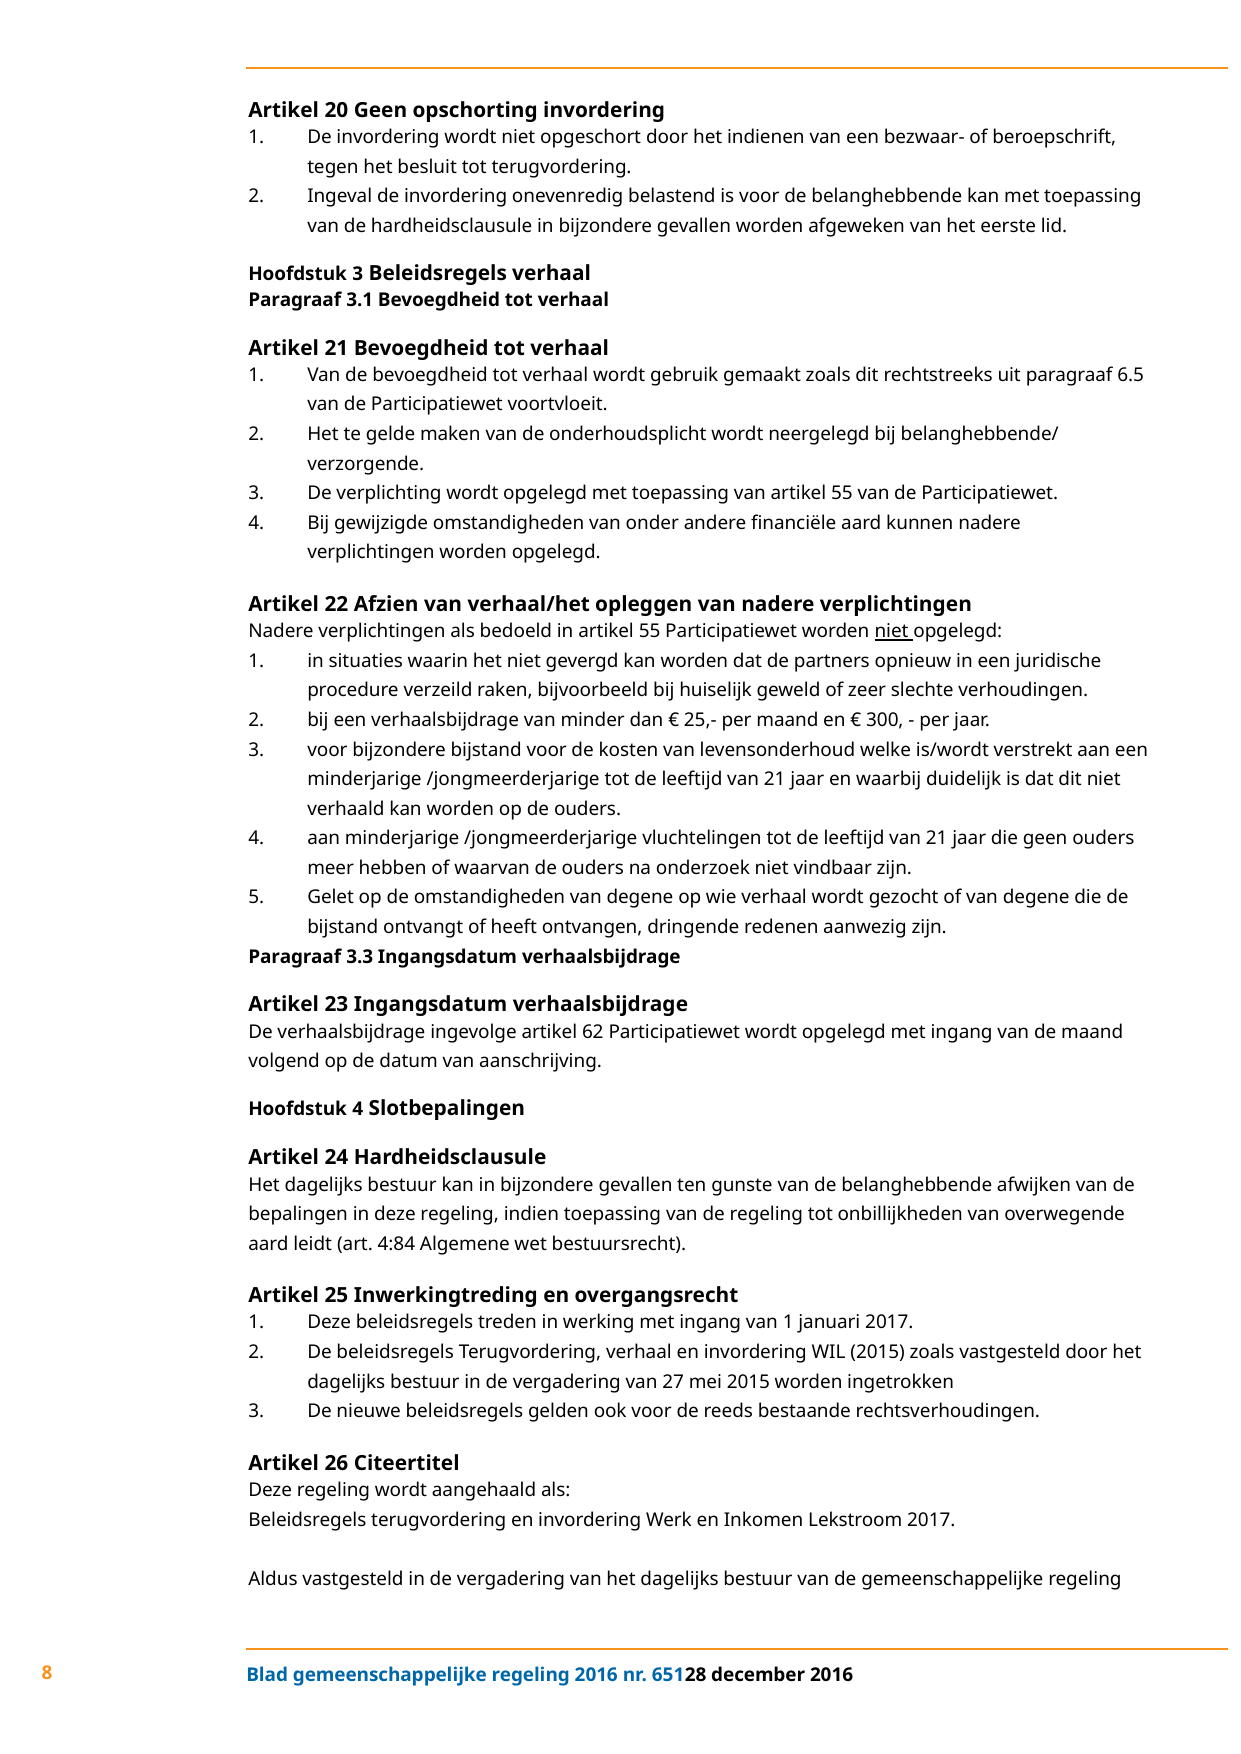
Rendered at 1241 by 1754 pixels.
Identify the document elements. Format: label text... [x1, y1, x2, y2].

text De verhaalsbijdrage ingevolge artikel 62 Participatiewet wordt opgelegd met ingang van de maand volgend op de datum van aanschrijving. [248, 1018, 1152, 1073]
text Deze regeling wordt aangehaald als: [248, 1476, 1152, 1502]
list De nieuwe beleidsregels gelden ook voor de reeds bestaande rechtsverhoudingen. [248, 1397, 1152, 1423]
list De beleidsregels Terugvordering, verhaal en invordering WIL (2015) zoals vastgesteld door het dagelijks bestuur in de vergadering van 27 mei 2015 worden ingetrokken [248, 1338, 1152, 1394]
text Artikel 21 Bevoegdheid tot verhaal [248, 333, 1152, 361]
text Het dagelijks bestuur kan in bijzondere gevallen ten gunste van de belanghebbende afwijken van de bepalingen in deze regeling, indien toepassing van de regeling tot onbillijkheden van overwegende aard leidt (art. 4:84 Algemene wet bestuursrecht). [248, 1171, 1152, 1256]
list in situaties waarin het niet gevergd kan worden dat de partners opnieuw in een juridische procedure verzeild raken, bijvoorbeeld bij huiselijk geweld of zeer slechte verhoudingen. [248, 647, 1152, 702]
list Ingeval de invordering onevenredig belastend is voor de belanghebbende kan met toepassing van de hardheidsclausule in bijzondere gevallen worden afgeweken van het eerste lid. [248, 182, 1152, 238]
text Artikel 26 Citeertitel [248, 1448, 1152, 1476]
text Hoofdstuk 3 Beleidsregels verhaal [248, 258, 1152, 286]
list bij een verhaalsbijdrage van minder dan € 25,- per maand en € 300, - per jaar. [248, 706, 1152, 732]
list Gelet op de omstandigheden van degene op wie verhaal wordt gezocht of van degene die de bijstand ontvangt of heeft ontvangen, dringende redenen aanwezig zijn. [248, 884, 1152, 939]
list De verplichting wordt opgelegd met toepassing van artikel 55 van de Participatiewet. [248, 479, 1152, 505]
picture [41, 47, 231, 172]
list Van de bevoegdheid tot verhaal wordt gebruik gemaakt zoals dit rechtstreeks uit paragraaf 6.5 van de Participatiewet voortvloeit. [248, 361, 1152, 416]
text Artikel 25 Inwerkingtreding en overgangsrecht [248, 1280, 1152, 1309]
list aan minderjarige /jongmeerderjarige vluchtelingen tot de leeftijd van 21 jaar die geen ouders meer hebben of waarvan de ouders na onderzoek niet vindbaar zijn. [248, 824, 1152, 880]
text Aldus vastgesteld in de vergadering van het dagelijks bestuur van de gemeenschappelijke regeling [248, 1565, 1152, 1591]
list voor bijzondere bijstand voor de kosten van levensonderhoud welke is/wordt verstrekt aan een minderjarige /jongmeerderjarige tot de leeftijd van 21 jaar en waarbij duidelijk is dat dit niet verhaald kan worden op de ouders. [248, 736, 1152, 821]
text Paragraaf 3.3 Ingangsdatum verhaalsbijdrage [248, 943, 1152, 968]
text Artikel 24 Hardheidsclausule [248, 1142, 1152, 1171]
text Artikel 23 Ingangsdatum verhaalsbijdrage [248, 989, 1152, 1018]
list Bij gewijzigde omstandigheden van onder andere financiële aard kunnen nadere verplichtingen worden opgelegd. [248, 509, 1152, 564]
list De invordering wordt niet opgeschort door het indienen van een bezwaar- of beroepschrift, tegen het besluit tot terugvordering. [248, 123, 1152, 178]
text Paragraaf 3.1 Bevoegdheid tot verhaal [248, 286, 1152, 312]
list Deze beleidsregels treden in werking met ingang van 1 januari 2017. [248, 1309, 1152, 1334]
list Het te gelde maken van de onderhoudsplicht wordt neergelegd bij belanghebbende/ verzorgende. [248, 420, 1152, 476]
text Nadere verplichtingen als bedoeld in artikel 55 Participatiewet worden niet opgelegd: [248, 617, 1152, 643]
text Artikel 22 Afzien van verhaal/het opleggen van nadere verplichtingen [248, 589, 1152, 617]
text Beleidsregels terugvordering en invordering Werk en Inkomen Lekstroom 2017. [248, 1506, 1152, 1532]
text Hoofdstuk 4 Slotbepalingen [248, 1093, 1152, 1121]
text Artikel 20 Geen opschorting invordering [248, 95, 1152, 123]
